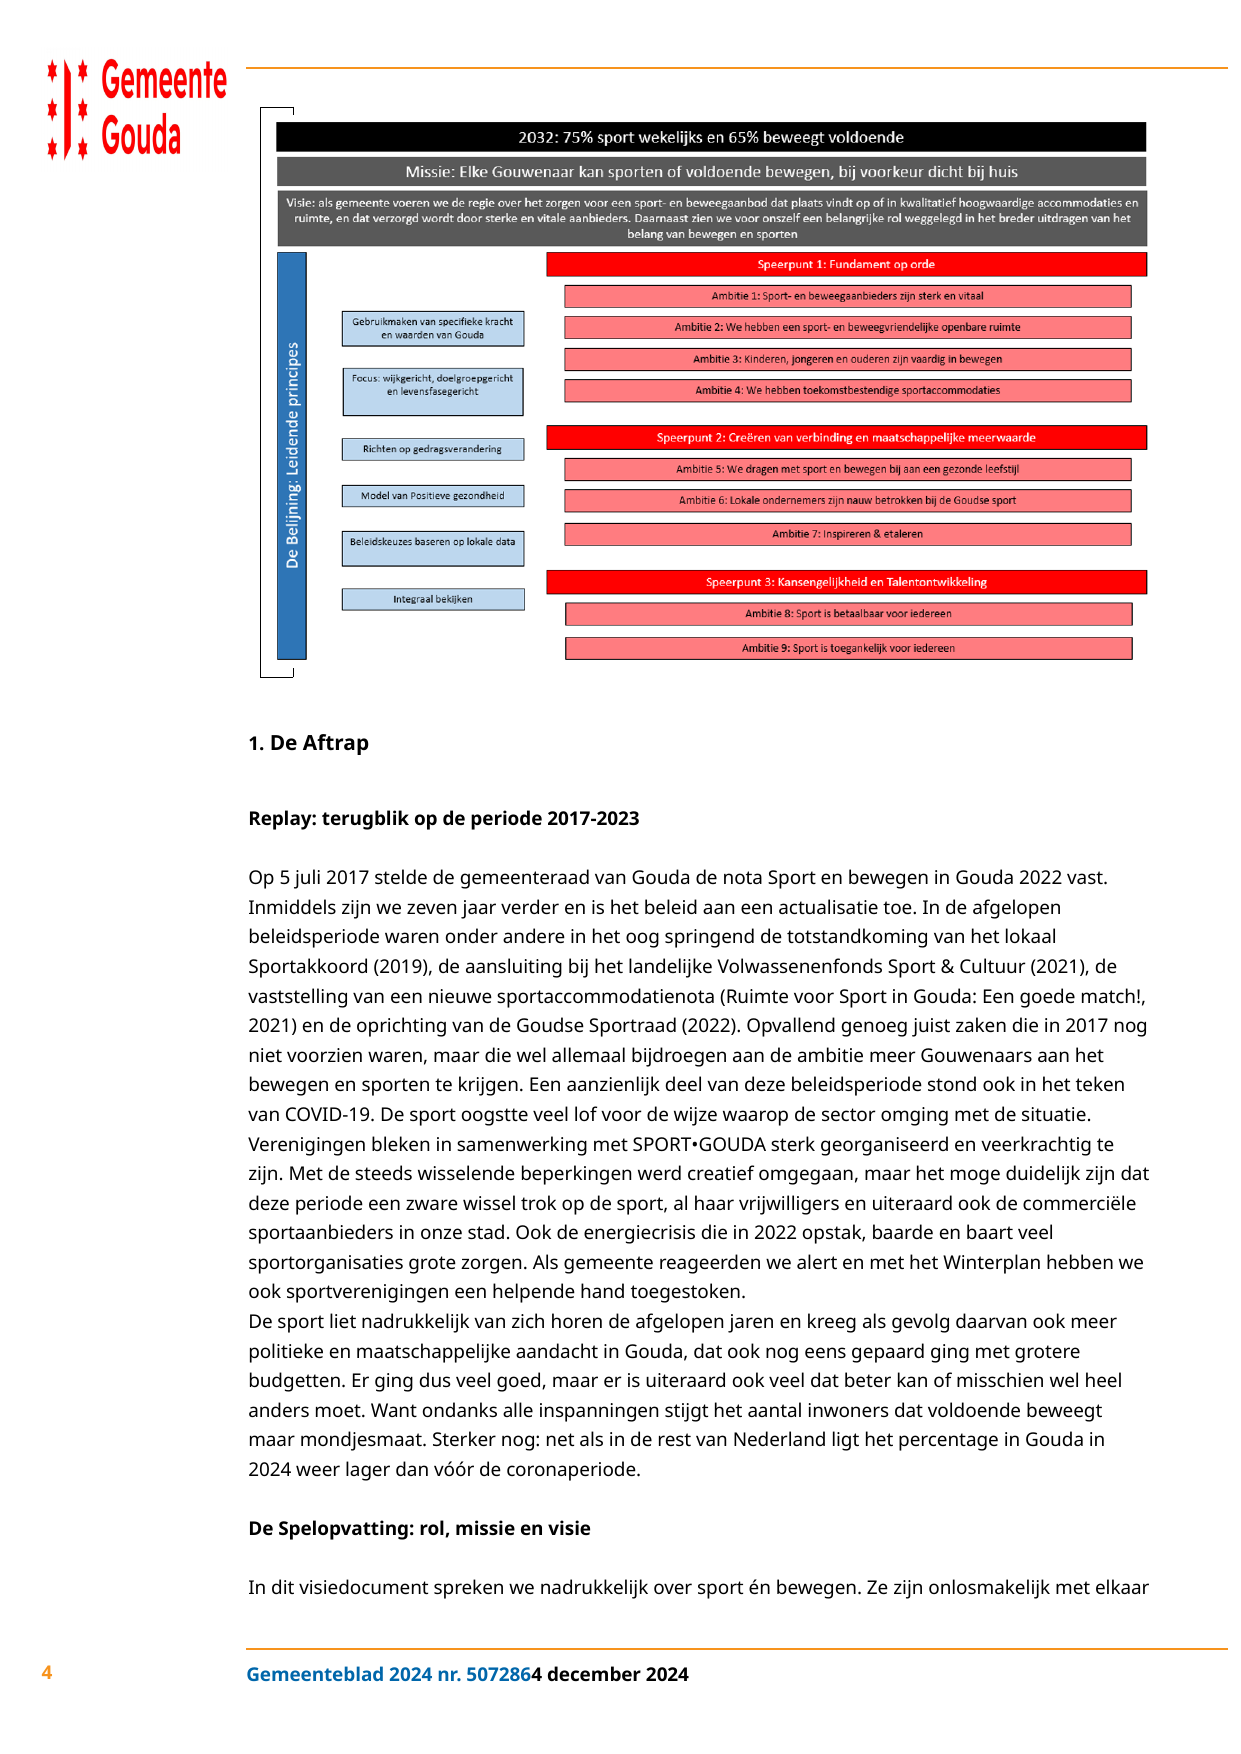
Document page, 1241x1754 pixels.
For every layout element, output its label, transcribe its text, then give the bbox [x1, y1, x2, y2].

picture [268, 115, 1155, 668]
text De sport liet nadrukkelijk van zich horen de afgelopen jaren en kreeg als gevolg daarvan ook meer politieke en maatschappelijke aandacht in Gouda, dat ook nog eens gepaard ging met grotere budgetten. Er ging dus veel goed, maar er is uiteraard ook veel dat beter kan of misschien wel heel anders moet. Want ondanks alle inspanningen stijgt het aantal inwoners dat voldoende beweegt maar mondjesmaat. Sterker nog: net als in de rest van Nederland ligt het percentage in Gouda in 2024 weer lager dan vóór de coronaperiode. [248, 1308, 1152, 1482]
text 1. De Aftrap [248, 728, 1152, 756]
picture [41, 47, 231, 172]
text De Spelopvatting: rol, missie en visie [248, 1515, 1152, 1541]
text Op 5 juli 2017 stelde de gemeenteraad van Gouda de nota Sport en bewegen in Gouda 2022 vast. Inmiddels zijn we zeven jaar verder en is het beleid aan een actualisatie toe. In de afgelopen beleidsperiode waren onder andere in het oog springend de totstandkoming van het lokaal Sportakkoord (2019), de aansluiting bij het landelijke Volwassenenfonds Sport & Cultuur (2021), de vaststelling van een nieuwe sportaccommodatienota (Ruimte voor Sport in Gouda: Een goede match!, 2021) en de oprichting van de Goudse Sportraad (2022). Opvallend genoeg juist zaken die in 2017 nog niet voorzien waren, maar die wel allemaal bijdroegen aan de ambitie meer Gouwenaars aan het bewegen en sporten te krijgen. Een aanzienlijk deel van deze beleidsperiode stond ook in het teken van COVID-19. De sport oogstte veel lof voor de wijze waarop de sector omging met de situatie. Verenigingen bleken in samenwerking met SPORT•GOUDA sterk georganiseerd en veerkrachtig te zijn. Met de steeds wisselende beperkingen werd creatief omgegaan, maar het moge duidelijk zijn dat deze periode een zware wissel trok op de sport, al haar vrijwilligers en uiteraard ook de commerciële sportaanbieders in onze stad. Ook de energiecrisis die in 2022 opstak, baarde en baart veel sportorganisaties grote zorgen. Als gemeente reageerden we alert en met het Winterplan hebben we ook sportverenigingen een helpende hand toegestoken. [248, 864, 1152, 1304]
text Replay: terugblik op de periode 2017-2023 [248, 805, 1152, 831]
text In dit visiedocument spreken we nadrukkelijk over sport én bewegen. Ze zijn onlosmakelijk met elkaar [248, 1574, 1152, 1600]
